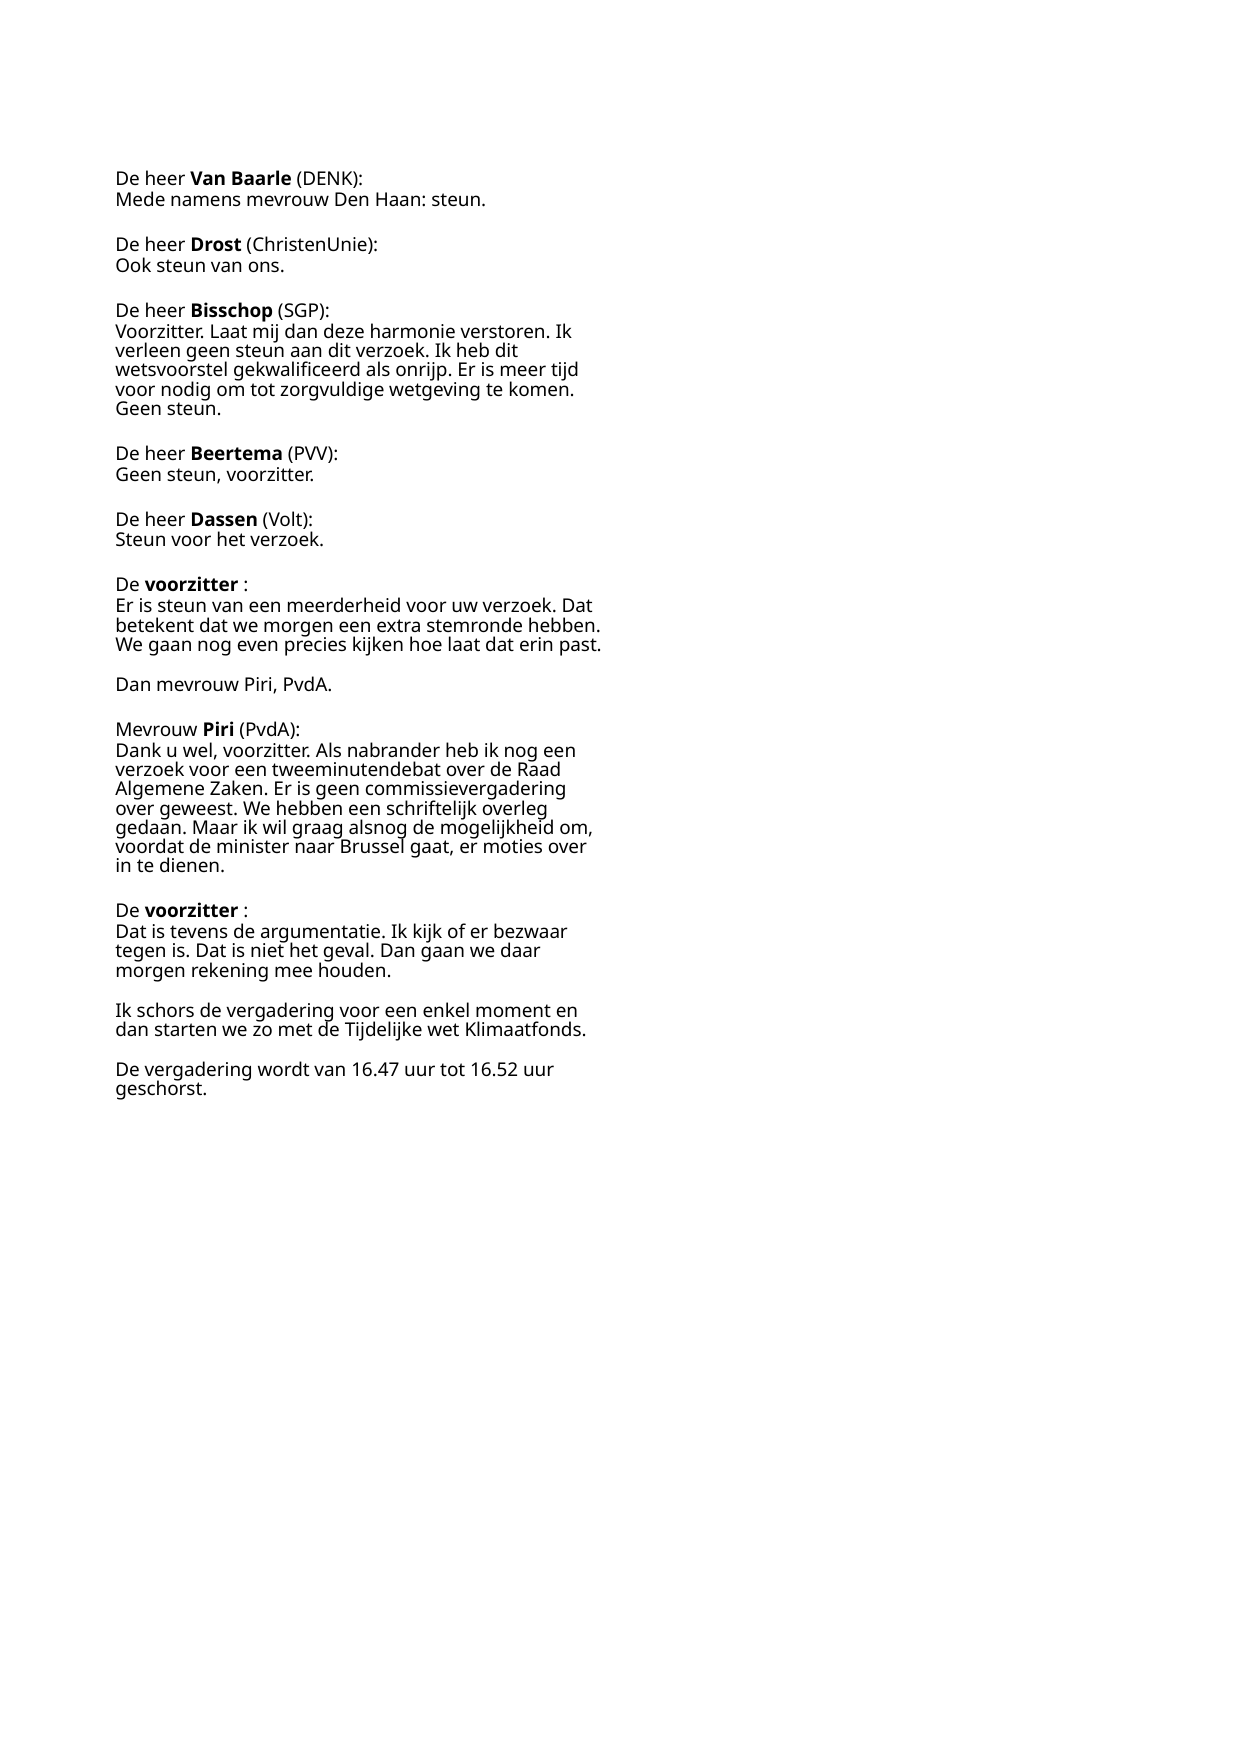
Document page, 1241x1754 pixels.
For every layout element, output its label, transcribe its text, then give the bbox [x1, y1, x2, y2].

text Geen steun, voorzitter. [115, 466, 605, 485]
text De heer Van Baarle (DENK): [115, 165, 605, 191]
text Steun voor het verzoek. [115, 531, 605, 551]
text Dank u wel, voorzitter. Als nabrander heb ik nog een verzoek voor een tweeminutendebat over de Raad Algemene Zaken. Er is geen commissievergadering over geweest. We hebben een schriftelijk overleg gedaan. Maar ik wil graag alsnog de mogelijkheid om, voordat de minister naar Brussel gaat, er moties over in te dienen. [115, 742, 605, 877]
text Dat is tevens de argumentatie. Ik kijk of er bezwaar tegen is. Dat is niet het geval. Dan gaan we daar morgen rekening mee houden. [115, 923, 605, 981]
text De voorzitter : [115, 897, 605, 923]
text Mevrouw Piri (PvdA): [115, 716, 605, 742]
text De heer Beertema (PVV): [115, 440, 605, 466]
text Er is steun van een meerderheid voor uw verzoek. Dat betekent dat we morgen een extra stemronde hebben. We gaan nog even precies kijken hoe laat dat erin past. [115, 597, 605, 655]
text Mede namens mevrouw Den Haan: steun. [115, 191, 605, 210]
text De heer Bisschop (SGP): [115, 297, 605, 323]
text De vergadering wordt van 16.47 uur tot 16.52 uur geschorst. [115, 1061, 605, 1099]
text De voorzitter : [115, 572, 605, 597]
text Ik schors de vergadering voor een enkel moment en dan starten we zo met de Tijdelijke wet Klimaatfonds. [115, 1002, 605, 1040]
text Ook steun van ons. [115, 257, 605, 276]
text De heer Dassen (Volt): [115, 506, 605, 531]
text De heer Drost (ChristenUnie): [115, 231, 605, 257]
text Dan mevrouw Piri, PvdA. [115, 676, 605, 695]
text Voorzitter. Laat mij dan deze harmonie verstoren. Ik verleen geen steun aan dit verzoek. Ik heb dit wetsvoorstel gekwalificeerd als onrijp. Er is meer tijd voor nodig om tot zorgvuldige wetgeving te komen. Geen steun. [115, 323, 605, 419]
